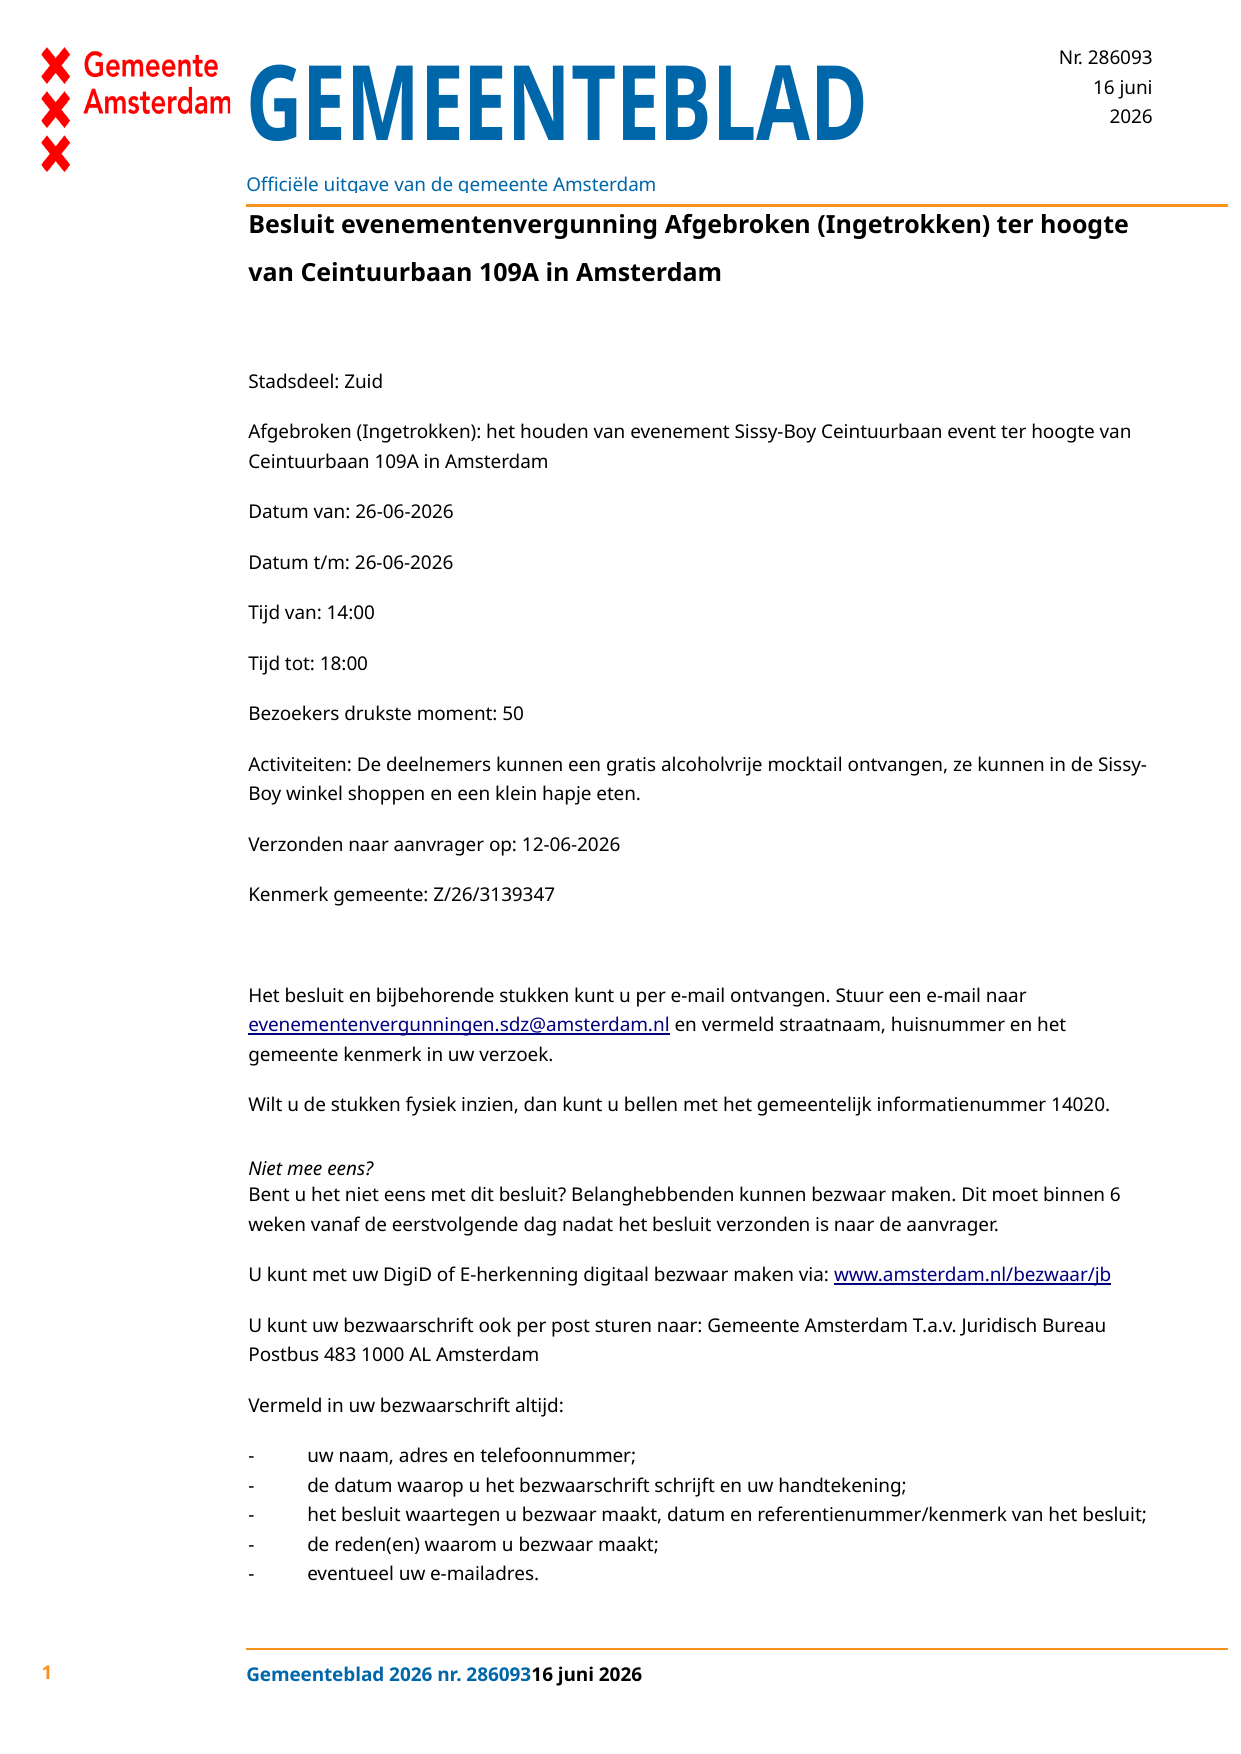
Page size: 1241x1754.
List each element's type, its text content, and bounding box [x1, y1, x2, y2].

text Tijd tot: 18:00 [248, 650, 1152, 676]
text Niet mee eens? [248, 1156, 1152, 1181]
text Het besluit en bijbehorende stukken kunt u per e-mail ontvangen. Stuur een e-mail naar evenementenvergunningen.sdz@amsterdam.nl en vermeld straatnaam, huisnummer en het gemeente kenmerk in uw verzoek. [248, 982, 1152, 1067]
text Kenmerk gemeente: Z/26/3139347 [248, 881, 1152, 907]
list de reden(en) waarom u bezwaar maakt; [248, 1531, 1152, 1557]
text Bezoekers drukste moment: 50 [248, 700, 1152, 726]
text Bent u het niet eens met dit besluit? Belanghebbenden kunnen bezwaar maken. Dit moet binnen 6 weken vanaf de eerstvolgende dag nadat het besluit verzonden is naar de aanvrager. [248, 1181, 1152, 1237]
text U kunt uw bezwaarschrift ook per post sturen naar: Gemeente Amsterdam T.a.v. Juridisch Bureau Postbus 483 1000 AL Amsterdam [248, 1312, 1152, 1367]
list eventueel uw e-mailadres. [248, 1561, 1152, 1586]
text Tijd van: 14:00 [248, 599, 1152, 625]
text Stadsdeel: Zuid [248, 368, 1152, 394]
text U kunt met uw DigiD of E-herkenning digitaal bezwaar maken via: www.amsterdam.nl/bezwaar/jb [248, 1261, 1152, 1287]
text Datum t/m: 26-06-2026 [248, 549, 1152, 575]
text Vermeld in uw bezwaarschrift altijd: [248, 1392, 1152, 1417]
text Besluit evenementenvergunning Afgebroken (Ingetrokken) ter hoogte van Ceintuurbaan 109A in Amsterdam [248, 207, 1152, 288]
list de datum waarop u het bezwaarschrift schrijft en uw handtekening; [248, 1472, 1152, 1497]
picture [41, 47, 231, 172]
text Verzonden naar aanvrager op: 12-06-2026 [248, 831, 1152, 857]
text Wilt u de stukken fysiek inzien, dan kunt u bellen met het gemeentelijk informatienummer 14020. [248, 1092, 1152, 1117]
list uw naam, adres en telefoonnummer; [248, 1442, 1152, 1468]
list het besluit waartegen u bezwaar maakt, datum en referentienummer/kenmerk van het besluit; [248, 1501, 1152, 1527]
text Afgebroken (Ingetrokken): het houden van evenement Sissy-Boy Ceintuurbaan event ter hoogte van Ceintuurbaan 109A in Amsterdam [248, 419, 1152, 474]
text Datum van: 26-06-2026 [248, 499, 1152, 524]
text Activiteiten: De deelnemers kunnen een gratis alcoholvrije mocktail ontvangen, ze kunnen in de Sissy-Boy winkel shoppen en een klein hapje eten. [248, 751, 1152, 806]
